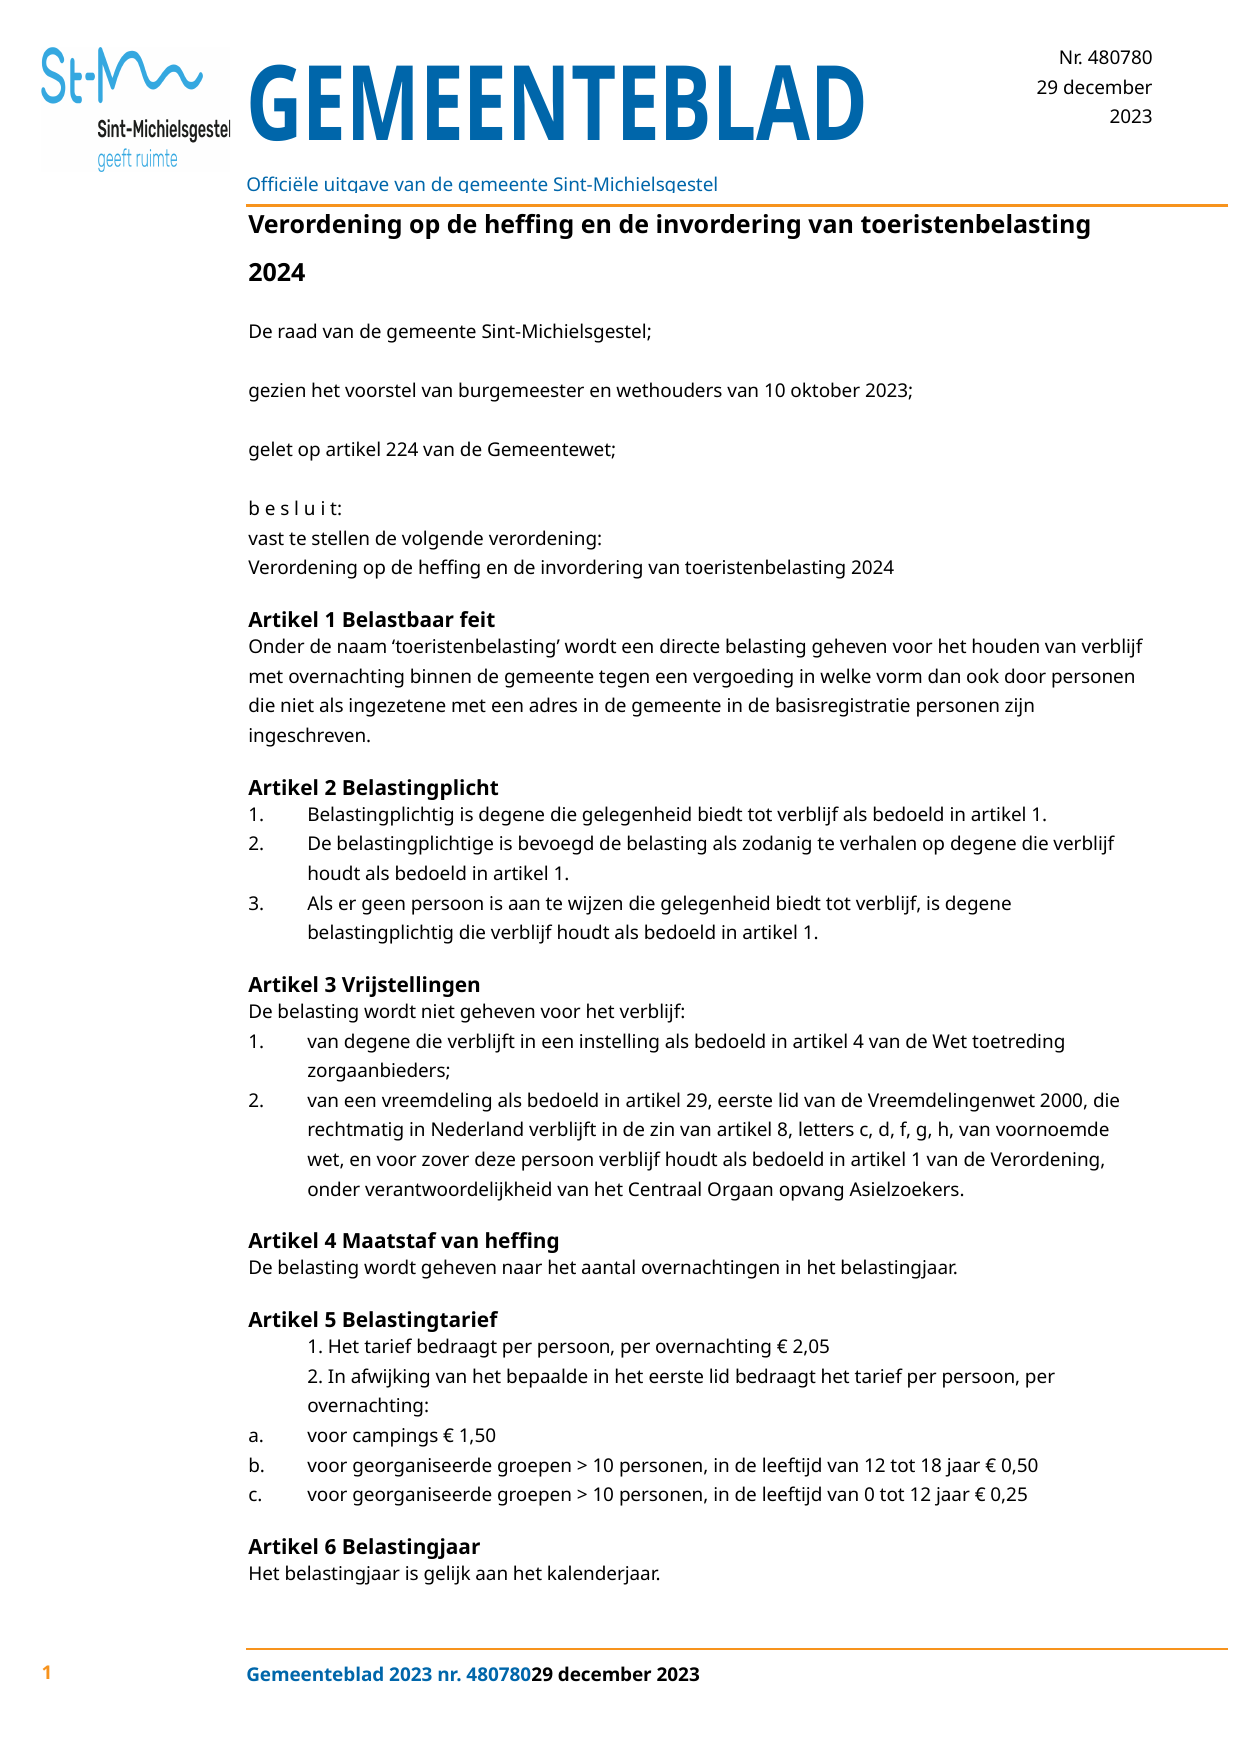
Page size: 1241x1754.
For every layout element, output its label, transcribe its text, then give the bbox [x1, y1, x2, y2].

list voor georganiseerde groepen > 10 personen, in de leeftijd van 12 tot 18 jaar € 0,50 [248, 1452, 1152, 1477]
text gezien het voorstel van burgemeester en wethouders van 10 oktober 2023; [248, 377, 1152, 403]
text Artikel 6 Belastingjaar [248, 1532, 1152, 1560]
text Onder de naam ‘toeristenbelasting’ wordt een directe belasting geheven voor het houden van verblijf met overnachting binnen de gemeente tegen een vergoeding in welke vorm dan ook door personen die niet als ingezetene met een adres in de gemeente in de basisregistratie personen zijn ingeschreven. [248, 633, 1152, 748]
text vast te stellen de volgende verordening: [248, 525, 1152, 551]
text Verordening op de heffing en de invordering van toeristenbelasting 2024 [248, 207, 1152, 288]
list 1. Het tarief bedraagt per persoon, per overnachting € 2,05 [248, 1333, 1152, 1359]
text gelet op artikel 224 van de Gemeentewet; [248, 436, 1152, 462]
text Verordening op de heffing en de invordering van toeristenbelasting 2024 [248, 554, 1152, 580]
text Het belastingjaar is gelijk aan het kalenderjaar. [248, 1560, 1152, 1586]
text Artikel 5 Belastingtarief [248, 1305, 1152, 1333]
text De belasting wordt geheven naar het aantal overnachtingen in het belastingjaar. [248, 1254, 1152, 1280]
list De belastingplichtige is bevoegd de belasting als zodanig te verhalen op degene die verblijf houdt als bedoeld in artikel 1. [248, 831, 1152, 886]
list Belastingplichtig is degene die gelegenheid biedt tot verblijf als bedoeld in artikel 1. [248, 801, 1152, 827]
text Artikel 4 Maatstaf van heffing [248, 1226, 1152, 1254]
list van een vreemdeling als bedoeld in artikel 29, eerste lid van de Vreemdelingenwet 2000, die rechtmatig in Nederland verblijft in de zin van artikel 8, letters c, d, f, g, h, van voornoemde wet, en voor zover deze persoon verblijf houdt als bedoeld in artikel 1 van de Verordening, onder verantwoordelijkheid van het Centraal Orgaan opvang Asielzoekers. [248, 1087, 1152, 1201]
text Artikel 1 Belastbaar feit [248, 605, 1152, 633]
text Artikel 2 Belastingplicht [248, 773, 1152, 801]
picture [41, 47, 231, 172]
text Artikel 3 Vrijstellingen [248, 970, 1152, 998]
list 2. In afwijking van het bepaalde in het eerste lid bedraagt het tarief per persoon, per overnachting: [248, 1363, 1152, 1418]
text b e s l u i t: [248, 495, 1152, 521]
text De raad van de gemeente Sint-Michielsgestel; [248, 318, 1152, 344]
list Als er geen persoon is aan te wijzen die gelegenheid biedt tot verblijf, is degene belastingplichtig die verblijf houdt als bedoeld in artikel 1. [248, 890, 1152, 945]
text De belasting wordt niet geheven voor het verblijf: [248, 998, 1152, 1024]
list voor campings € 1,50 [248, 1422, 1152, 1448]
list voor georganiseerde groepen > 10 personen, in de leeftijd van 0 tot 12 jaar € 0,25 [248, 1481, 1152, 1507]
list van degene die verblijft in een instelling als bedoeld in artikel 4 van de Wet toetreding zorgaanbieders; [248, 1028, 1152, 1083]
